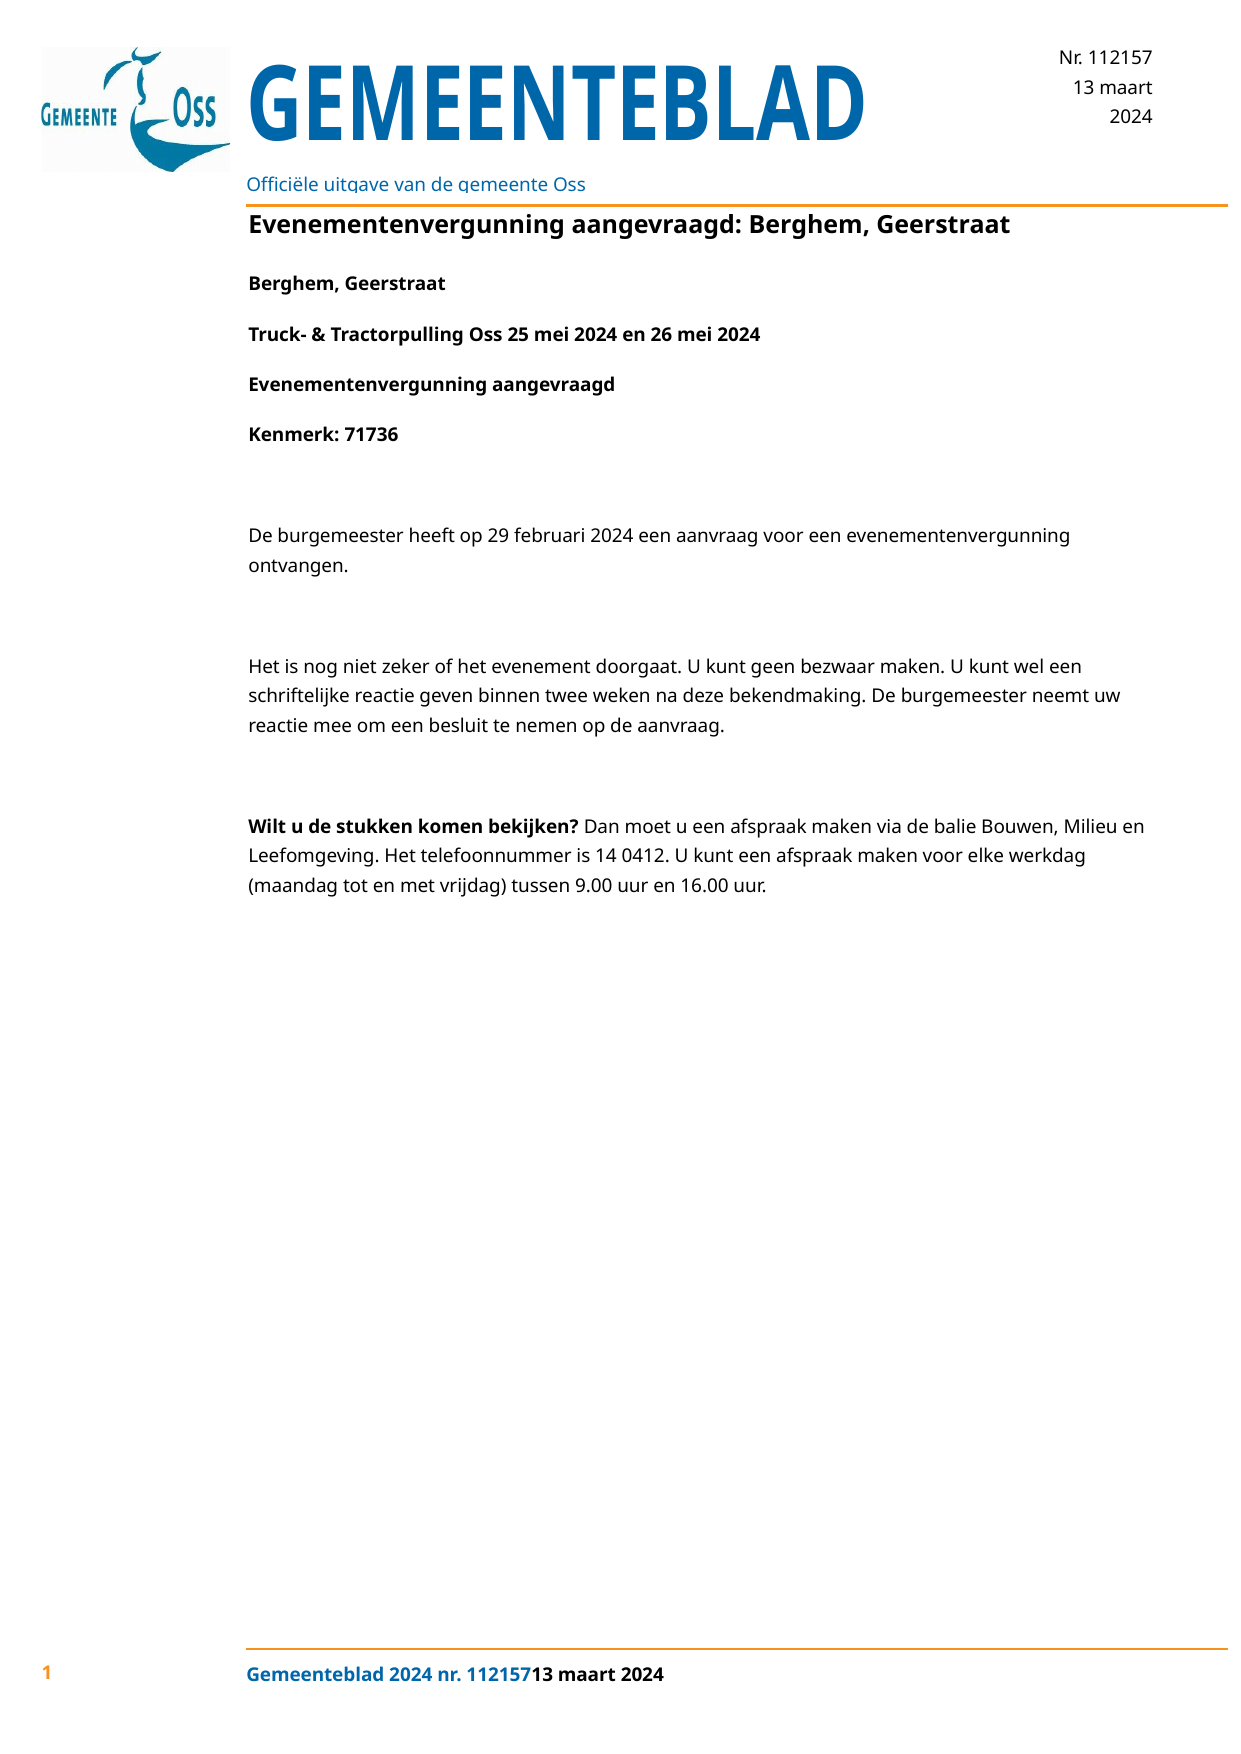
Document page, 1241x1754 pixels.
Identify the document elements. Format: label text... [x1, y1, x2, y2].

text Truck- & Tractorpulling Oss 25 mei 2024 en 26 mei 2024 [248, 321, 1152, 346]
picture [41, 47, 231, 172]
text Evenementenvergunning aangevraagd: Berghem, Geerstraat [248, 207, 1152, 241]
text Het is nog niet zeker of het evenement doorgaat. U kunt geen bezwaar maken. U kunt wel een schriftelijke reactie geven binnen twee weken na deze bekendmaking. De burgemeester neemt uw reactie mee om een besluit te nemen op de aanvraag. [248, 653, 1152, 738]
text Wilt u de stukken komen bekijken? Dan moet u een afspraak maken via de balie Bouwen, Milieu en Leefomgeving. Het telefoonnummer is 14 0412. U kunt een afspraak maken voor elke werkdag (maandag tot en met vrijdag) tussen 9.00 uur en 16.00 uur. [248, 813, 1152, 898]
text De burgemeester heeft op 29 februari 2024 een aanvraag voor een evenementenvergunning ontvangen. [248, 522, 1152, 578]
text Kenmerk: 71736 [248, 422, 1152, 447]
text Evenementenvergunning aangevraagd [248, 371, 1152, 397]
text Berghem, Geerstraat [248, 270, 1152, 296]
